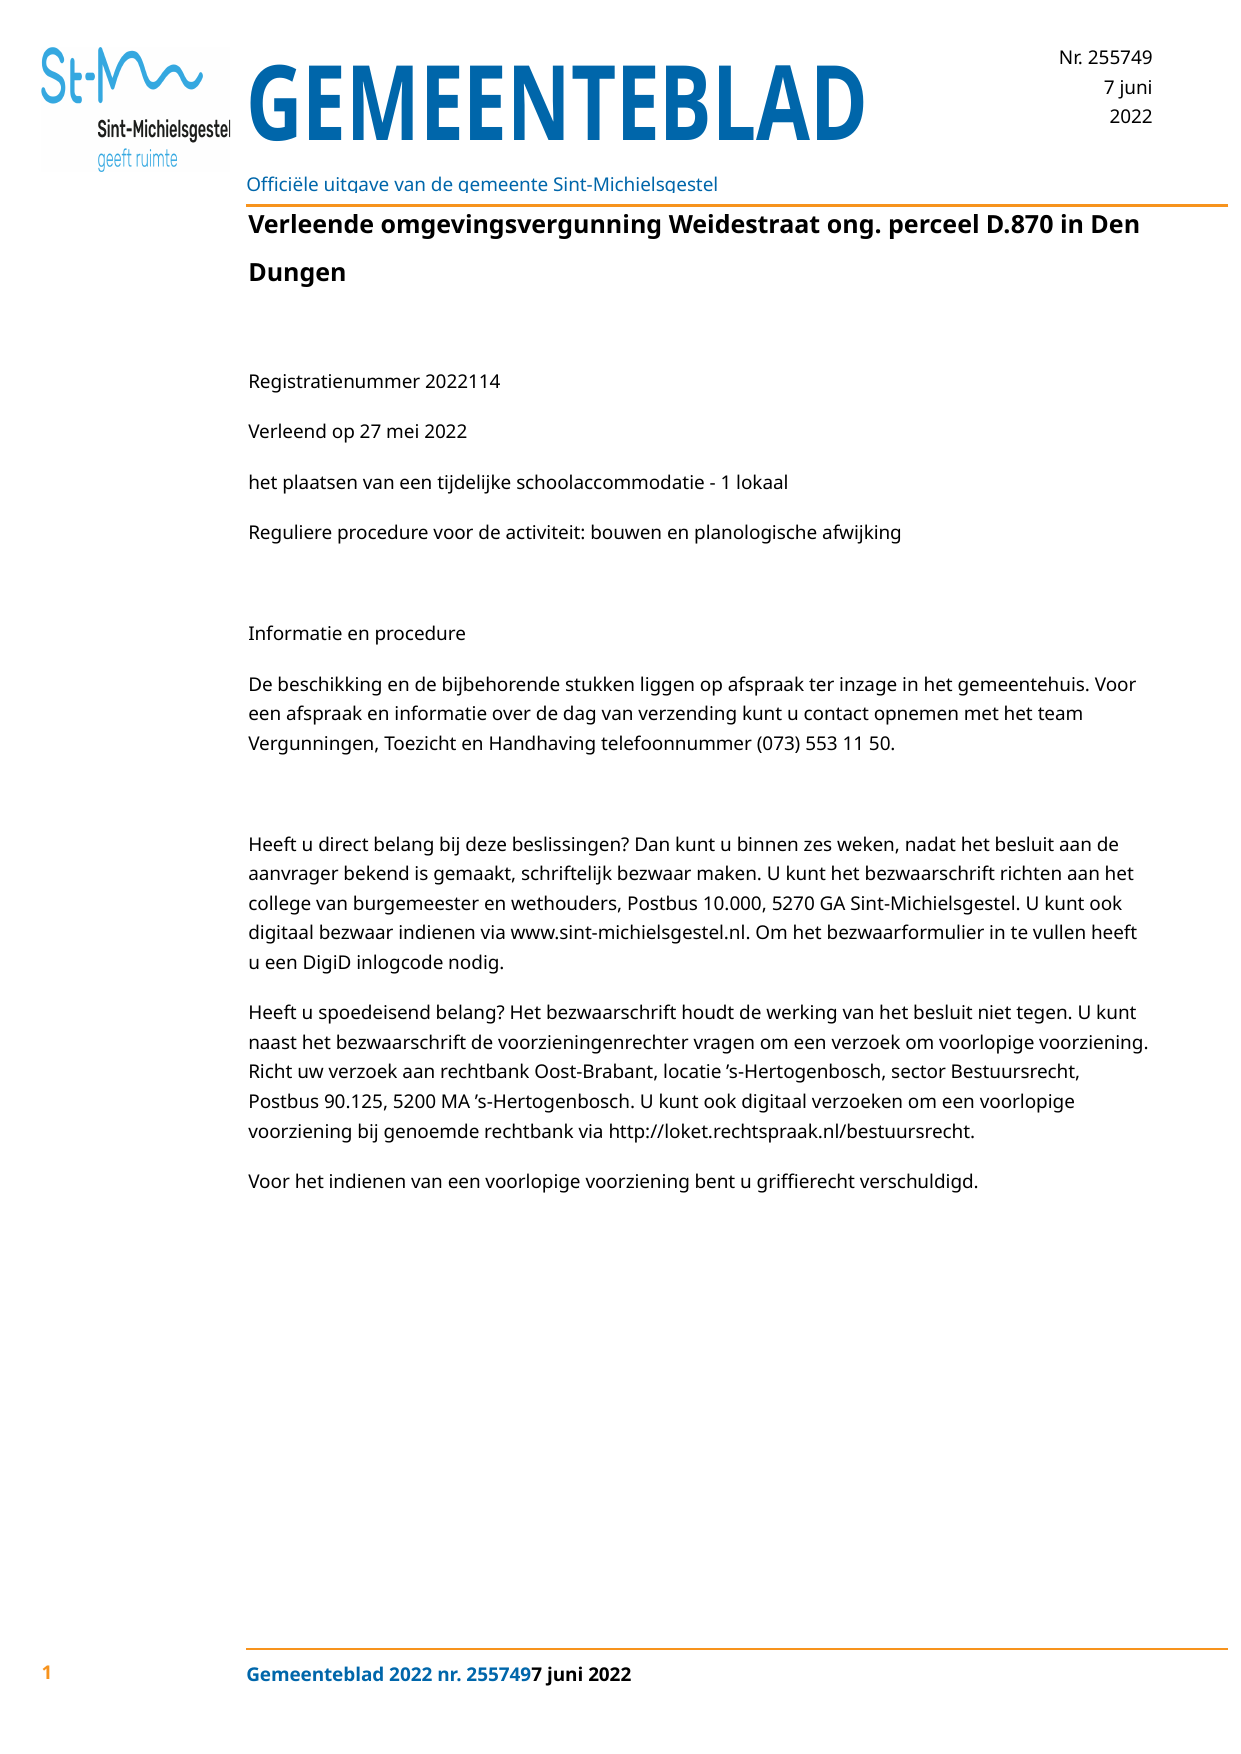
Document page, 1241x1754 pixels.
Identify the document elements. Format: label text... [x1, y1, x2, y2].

text Voor het indienen van een voorlopige voorziening bent u griffierecht verschuldigd. [248, 1168, 1152, 1194]
text Verleende omgevingsvergunning Weidestraat ong. perceel D.870 in Den Dungen [248, 207, 1152, 288]
text het plaatsen van een tijdelijke schoolaccommodatie - 1 lokaal [248, 469, 1152, 495]
text Heeft u spoedeisend belang? Het bezwaarschrift houdt de werking van het besluit niet tegen. U kunt naast het bezwaarschrift de voorzieningenrechter vragen om een verzoek om voorlopige voorziening. Richt uw verzoek aan rechtbank Oost-Brabant, locatie ’s-Hertogenbosch, sector Bestuursrecht, Postbus 90.125, 5200 MA ’s-Hertogenbosch. U kunt ook digitaal verzoeken om een voorlopige voorziening bij genoemde rechtbank via http://loket.rechtspraak.nl/bestuursrecht. [248, 999, 1152, 1144]
text Informatie en procedure [248, 620, 1152, 646]
text Heeft u direct belang bij deze beslissingen? Dan kunt u binnen zes weken, nadat het besluit aan de aanvrager bekend is gemaakt, schriftelijk bezwaar maken. U kunt het bezwaarschrift richten aan het college van burgemeester en wethouders, Postbus 10.000, 5270 GA Sint-Michielsgestel. U kunt ook digitaal bezwaar indienen via www.sint-michielsgestel.nl. Om het bezwaarformulier in te vullen heeft u een DigiD inlogcode nodig. [248, 831, 1152, 975]
picture [41, 47, 231, 172]
text Reguliere procedure voor de activiteit: bouwen en planologische afwijking [248, 519, 1152, 545]
text De beschikking en de bijbehorende stukken liggen op afspraak ter inzage in het gemeentehuis. Voor een afspraak en informatie over de dag van verzending kunt u contact opnemen met het team Vergunningen, Toezicht en Handhaving telefoonnummer (073) 553 11 50. [248, 671, 1152, 756]
text Registratienummer 2022114 [248, 368, 1152, 394]
text Verleend op 27 mei 2022 [248, 419, 1152, 444]
